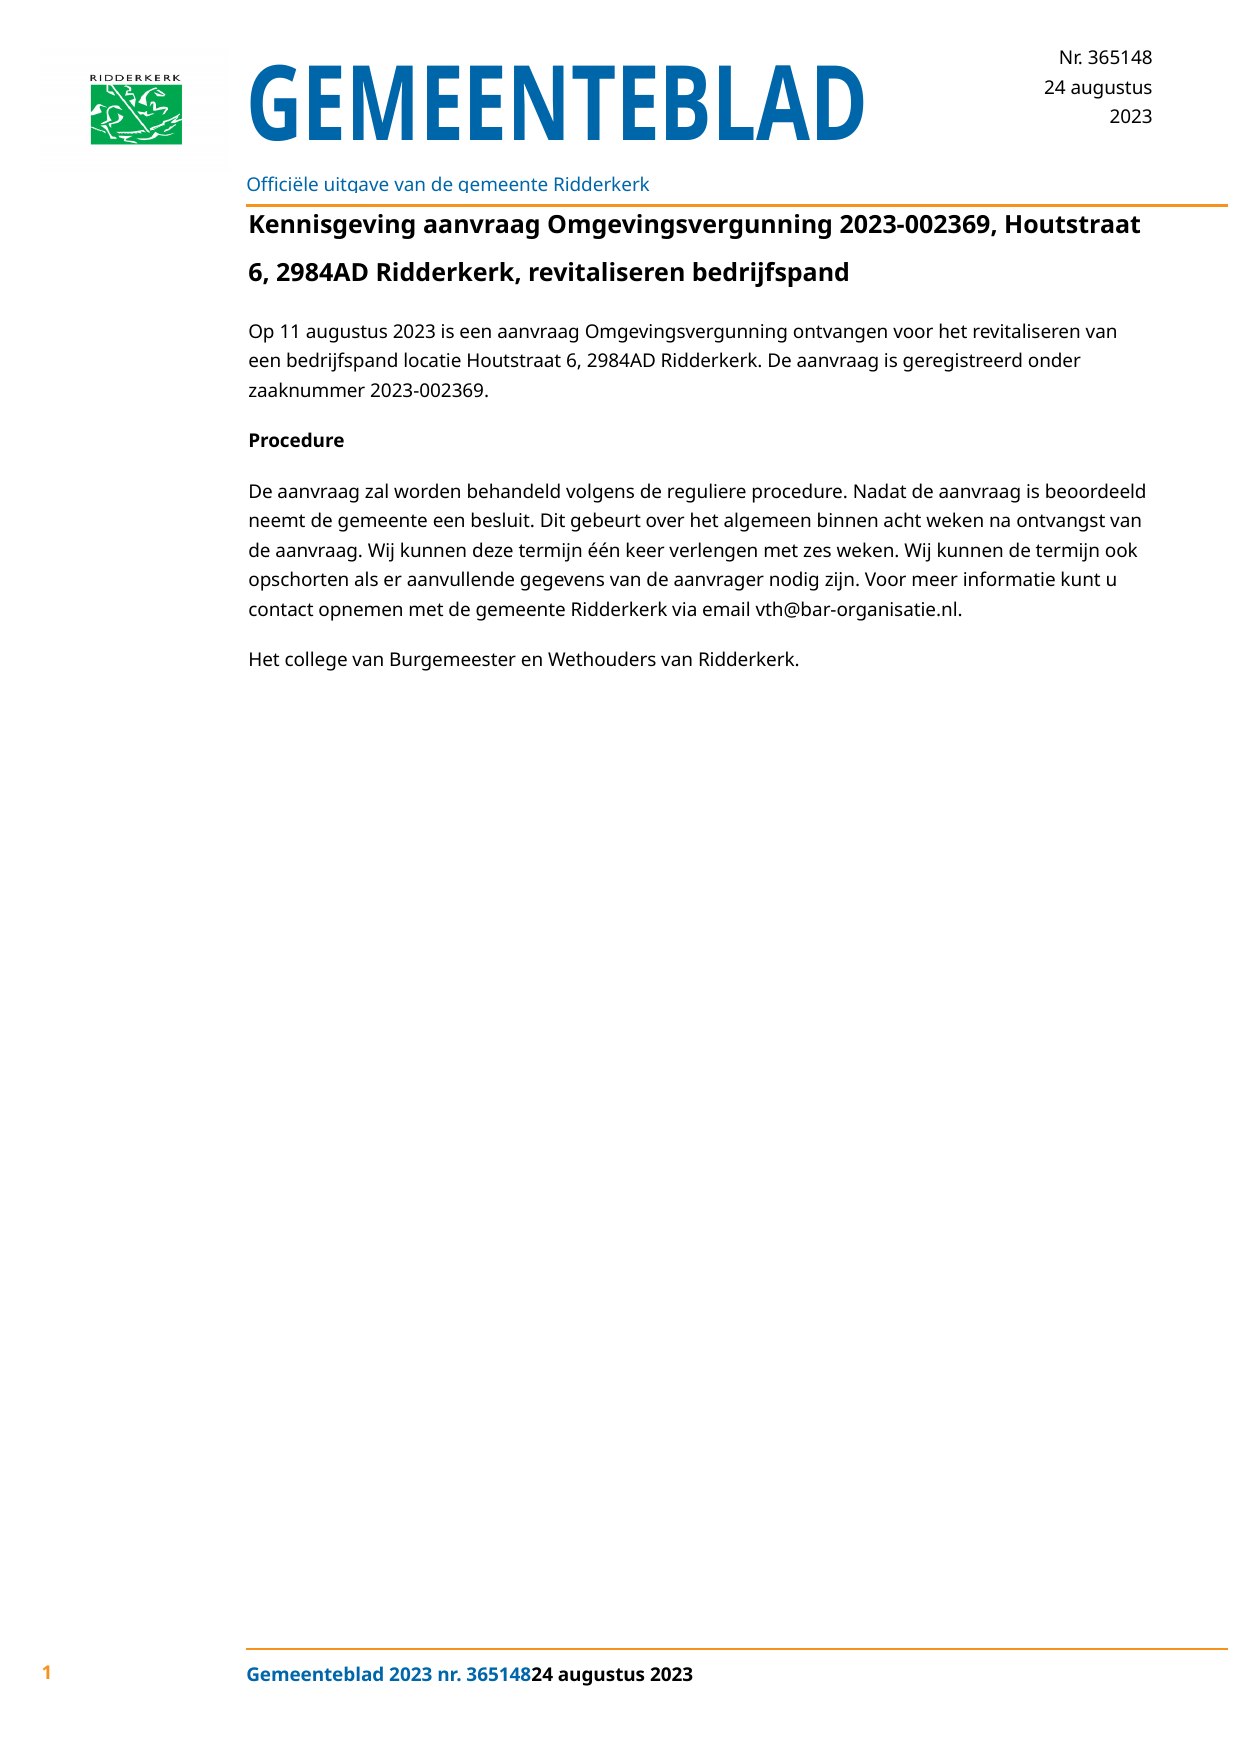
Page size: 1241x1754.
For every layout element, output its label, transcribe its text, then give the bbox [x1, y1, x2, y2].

text Kennisgeving aanvraag Omgevingsvergunning 2023-002369, Houtstraat 6, 2984AD Ridderkerk, revitaliseren bedrijfspand [248, 207, 1152, 288]
picture [41, 47, 231, 172]
text Procedure [248, 427, 1152, 453]
text Op 11 augustus 2023 is een aanvraag Omgevingsvergunning ontvangen voor het revitaliseren van een bedrijfspand locatie Houtstraat 6, 2984AD Ridderkerk. De aanvraag is geregistreerd onder zaaknummer 2023-002369. [248, 318, 1152, 403]
text De aanvraag zal worden behandeld volgens de reguliere procedure. Nadat de aanvraag is beoordeeld neemt de gemeente een besluit. Dit gebeurt over het algemeen binnen acht weken na ontvangst van de aanvraag. Wij kunnen deze termijn één keer verlengen met zes weken. Wij kunnen de termijn ook opschorten als er aanvullende gegevens van de aanvrager nodig zijn. Voor meer informatie kunt u contact opnemen met de gemeente Ridderkerk via email vth@bar-organisatie.nl. [248, 478, 1152, 622]
text Het college van Burgemeester en Wethouders van Ridderkerk. [248, 647, 1152, 672]
